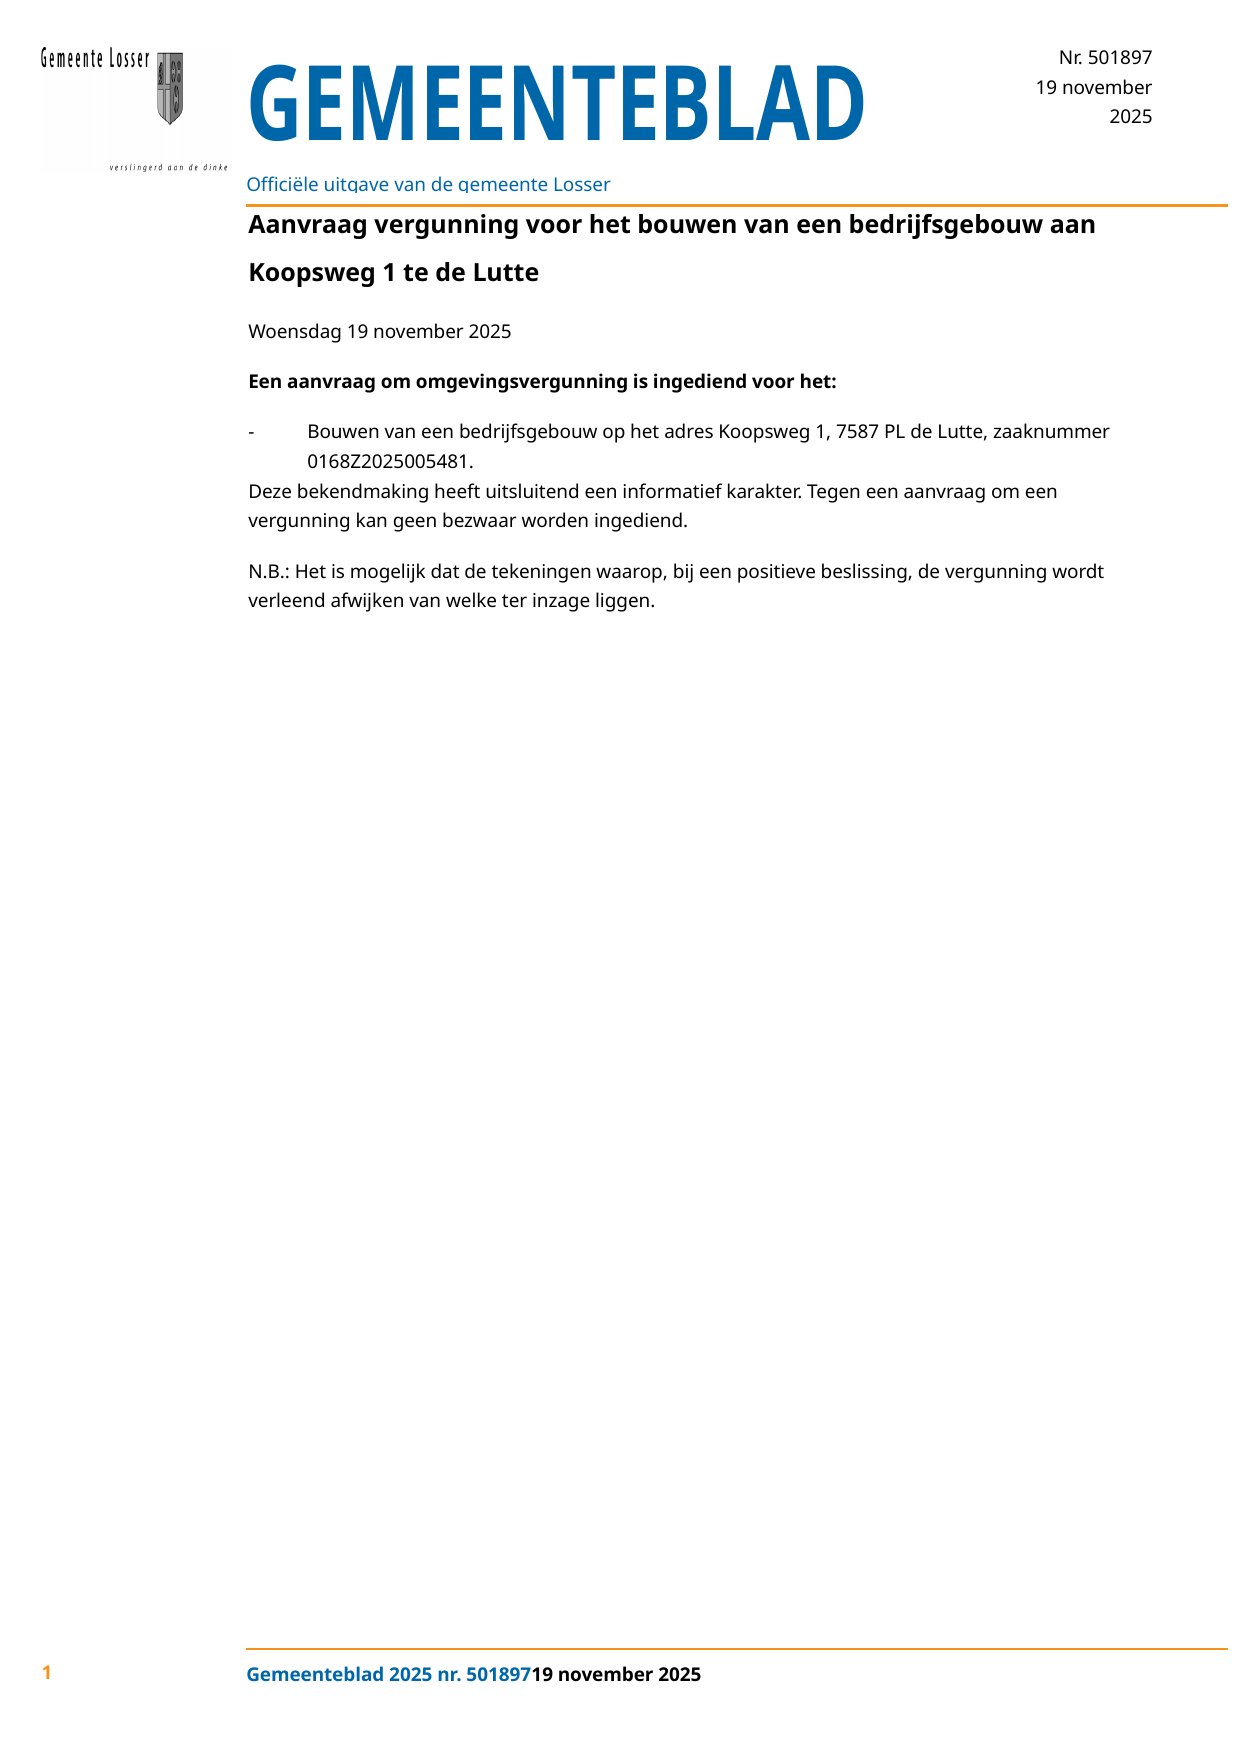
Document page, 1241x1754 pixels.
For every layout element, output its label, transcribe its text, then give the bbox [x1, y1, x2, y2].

picture [41, 47, 231, 172]
text Aanvraag vergunning voor het bouwen van een bedrijfsgebouw aan Koopsweg 1 te de Lutte [248, 207, 1152, 288]
list Bouwen van een bedrijfsgebouw op het adres Koopsweg 1, 7587 PL de Lutte, zaaknummer 0168Z2025005481. [248, 419, 1152, 474]
text N.B.: Het is mogelijk dat de tekeningen waarop, bij een positieve beslissing, de vergunning wordt verleend afwijken van welke ter inzage liggen. [248, 558, 1152, 613]
text Een aanvraag om omgevingsvergunning is ingediend voor het: [248, 368, 1152, 394]
text Deze bekendmaking heeft uitsluitend een informatief karakter. Tegen een aanvraag om een vergunning kan geen bezwaar worden ingediend. [248, 478, 1152, 533]
text Woensdag 19 november 2025 [248, 318, 1152, 344]
